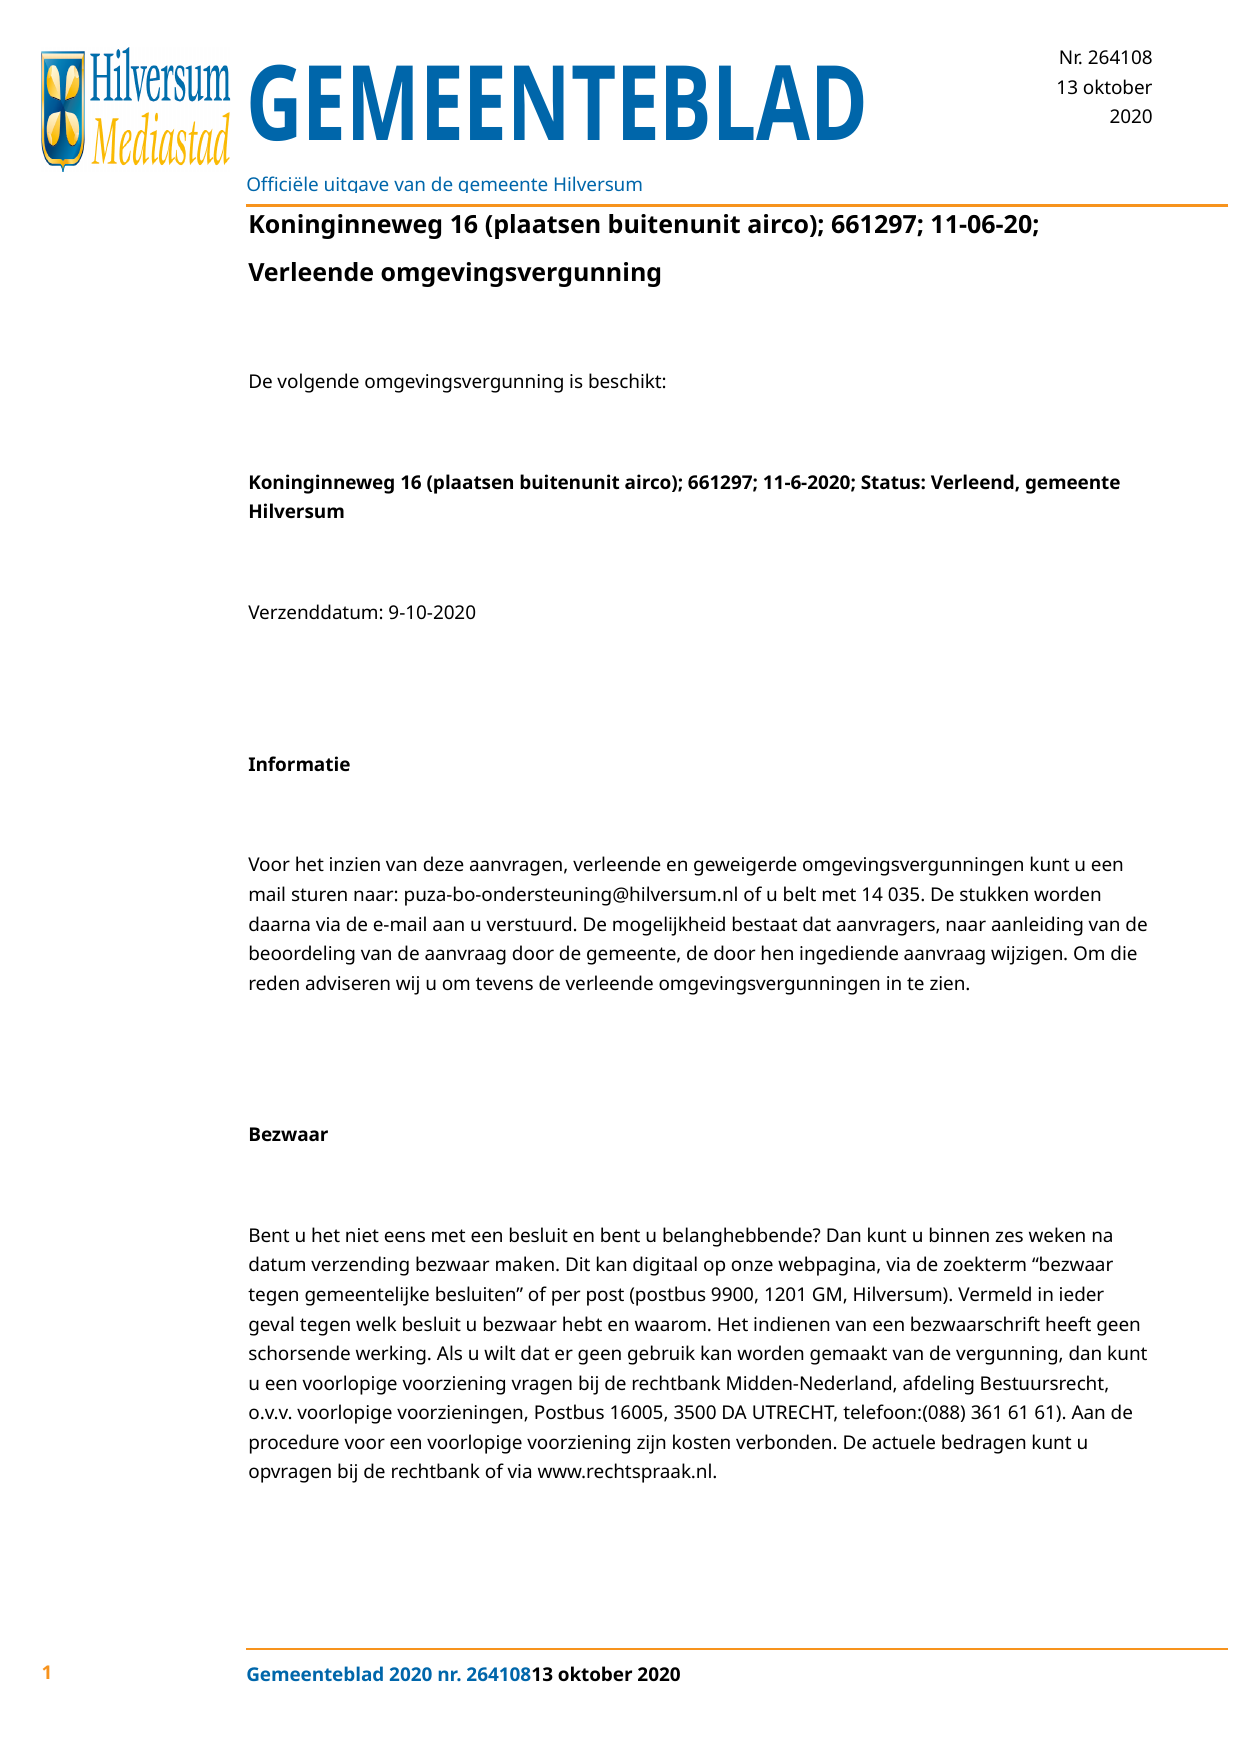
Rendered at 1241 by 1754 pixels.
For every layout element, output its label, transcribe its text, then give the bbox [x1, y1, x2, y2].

text De volgende omgevingsvergunning is beschikt: [248, 368, 1152, 394]
text Voor het inzien van deze aanvragen, verleende en geweigerde omgevingsvergunningen kunt u een mail sturen naar: puza-bo-ondersteuning@hilversum.nl of u belt met 14 035. De stukken worden daarna via de e-mail aan u verstuurd. De mogelijkheid bestaat dat aanvragers, naar aanleiding van de beoordeling van de aanvraag door de gemeente, de door hen ingediende aanvraag wijzigen. Om die reden adviseren wij u om tevens de verleende omgevingsvergunningen in te zien. [248, 852, 1152, 996]
picture [41, 47, 231, 172]
text Koninginneweg 16 (plaatsen buitenunit airco); 661297; 11-6-2020; Status: Verleend, gemeente Hilversum [248, 469, 1152, 524]
text Bezwaar [248, 1121, 1152, 1147]
text Verzenddatum: 9-10-2020 [248, 599, 1152, 625]
text Informatie [248, 751, 1152, 777]
text Koninginneweg 16 (plaatsen buitenunit airco); 661297; 11-06-20; Verleende omgevingsvergunning [248, 207, 1152, 288]
text Bent u het niet eens met een besluit en bent u belanghebbende? Dan kunt u binnen zes weken na datum verzending bezwaar maken. Dit kan digitaal op onze webpagina, via de zoekterm “bezwaar tegen gemeentelijke besluiten” of per post (postbus 9900, 1201 GM, Hilversum). Vermeld in ieder geval tegen welk besluit u bezwaar hebt en waarom. Het indienen van een bezwaarschrift heeft geen schorsende werking. Als u wilt dat er geen gebruik kan worden gemaakt van de vergunning, dan kunt u een voorlopige voorziening vragen bij de rechtbank Midden-Nederland, afdeling Bestuursrecht, o.v.v. voorlopige voorzieningen, Postbus 16005, 3500 DA UTRECHT, telefoon:(088) 361 61 61). Aan de procedure voor een voorlopige voorziening zijn kosten verbonden. De actuele bedragen kunt u opvragen bij de rechtbank of via www.rechtspraak.nl. [248, 1222, 1152, 1484]
